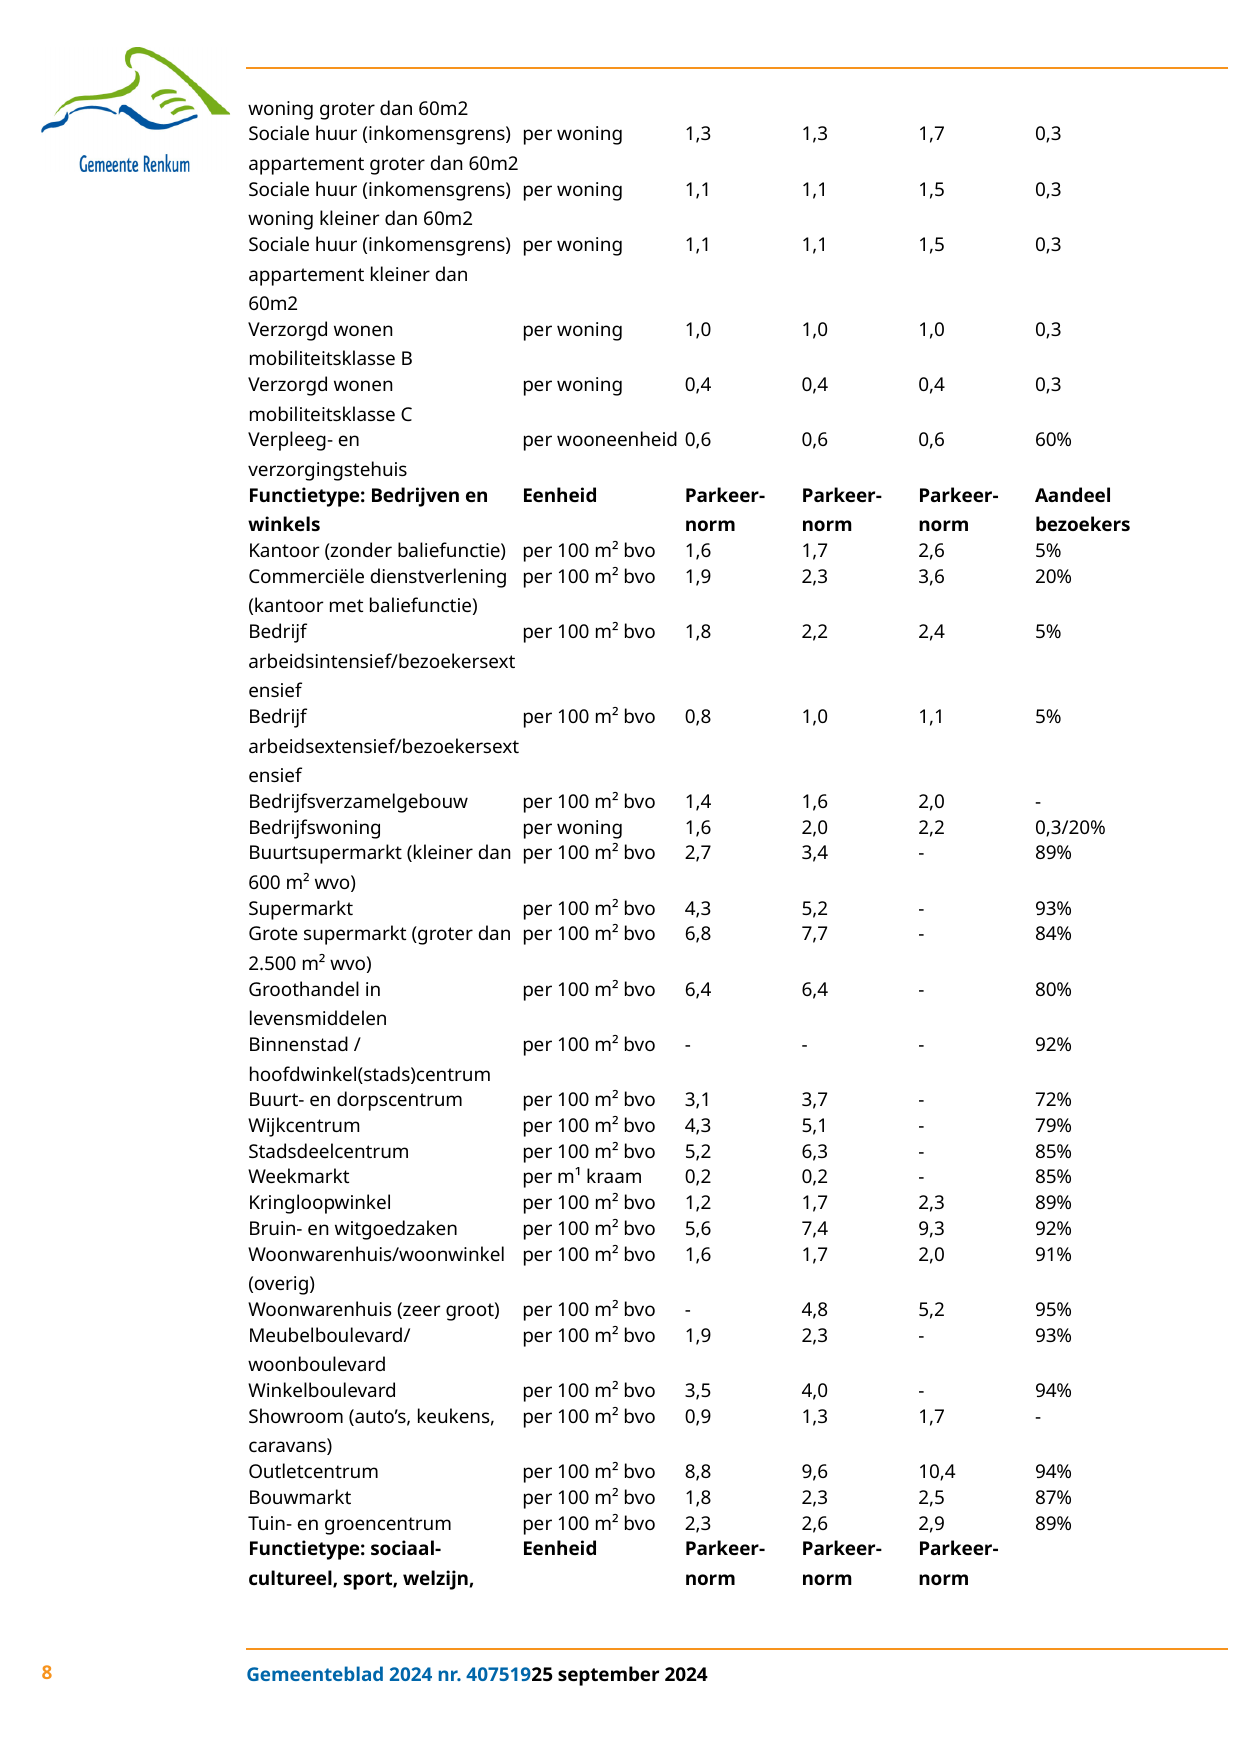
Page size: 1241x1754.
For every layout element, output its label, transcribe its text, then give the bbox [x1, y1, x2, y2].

table_cell Weekmarkt [248, 1164, 522, 1189]
table_cell Commerciële dienstverlening (kantoor met baliefunctie) [248, 563, 522, 618]
table_cell 1,2 [685, 1190, 801, 1215]
table_cell per wooneenheid [522, 427, 684, 482]
table_cell 2,5 [918, 1484, 1035, 1510]
table_cell Grote supermarkt (groter dan 2.500 m² wvo) [248, 921, 522, 976]
table_cell 80% [1035, 976, 1152, 1031]
table_cell [918, 95, 1035, 121]
table_cell Bedrijf arbeidsextensief/bezoekersextensief [248, 703, 522, 788]
table_cell 5,6 [685, 1215, 801, 1241]
table_cell Parkeer-norm [918, 482, 1035, 537]
table_cell 1,6 [685, 1241, 801, 1296]
table_cell 0,2 [685, 1164, 801, 1189]
table_cell per 100 m² bvo [522, 1403, 684, 1458]
table_cell 0,4 [918, 371, 1035, 427]
table_cell per 100 m² bvo [522, 563, 684, 618]
table_cell 1,0 [685, 316, 801, 371]
table_cell Parkeer-norm [801, 1536, 918, 1591]
table_cell Aandeel bezoekers [1035, 482, 1152, 537]
table_cell 7,7 [801, 921, 918, 976]
table_cell 2,3 [801, 563, 918, 618]
table_cell 0,4 [685, 371, 801, 427]
table_cell 85% [1035, 1138, 1152, 1164]
table_cell 3,1 [685, 1087, 801, 1112]
table_cell Binnenstad / hoofdwinkel(stads)centrum [248, 1031, 522, 1087]
table_cell - [918, 1087, 1035, 1112]
table_cell per 100 m² bvo [522, 1322, 684, 1377]
table_cell 3,6 [918, 563, 1035, 618]
table_cell 1,1 [801, 176, 918, 231]
table_cell - [918, 1031, 1035, 1087]
table_cell Woonwarenhuis/woonwinkel (overig) [248, 1241, 522, 1296]
table_cell per m¹ kraam [522, 1164, 684, 1189]
table_cell 0,6 [801, 427, 918, 482]
table_cell 5,2 [918, 1296, 1035, 1322]
table_cell per 100 m² bvo [522, 618, 684, 703]
table_cell 0,6 [918, 427, 1035, 482]
table_cell Meubelboulevard/woonboulevard [248, 1322, 522, 1377]
table_cell 0,8 [685, 703, 801, 788]
table_cell 0,3 [1035, 231, 1152, 316]
table_cell 2,7 [685, 840, 801, 895]
table_cell 93% [1035, 1322, 1152, 1377]
table_cell Woonwarenhuis (zeer groot) [248, 1296, 522, 1322]
table_cell 0,3 [1035, 316, 1152, 371]
table_cell 1,1 [918, 703, 1035, 788]
table_cell 1,0 [801, 316, 918, 371]
table_cell 1,8 [685, 1484, 801, 1510]
table_cell 7,4 [801, 1215, 918, 1241]
table_cell 87% [1035, 1484, 1152, 1510]
table_cell - [685, 1296, 801, 1322]
table_cell 1,5 [918, 176, 1035, 231]
table_cell 2,3 [801, 1484, 918, 1510]
table_cell 1,3 [801, 1403, 918, 1458]
table_cell - [918, 895, 1035, 921]
table_cell Sociale huur (inkomensgrens) woning kleiner dan 60m2 [248, 176, 522, 231]
table_cell 1,7 [918, 1403, 1035, 1458]
table_cell 1,7 [801, 1190, 918, 1215]
table_cell Parkeer-norm [685, 482, 801, 537]
table_cell 79% [1035, 1112, 1152, 1138]
table_cell per woning [522, 231, 684, 316]
table_cell 92% [1035, 1031, 1152, 1087]
table_cell Parkeer-norm [918, 1536, 1035, 1591]
table_cell per woning [522, 176, 684, 231]
table_cell 6,4 [801, 976, 918, 1031]
table_cell 5,2 [685, 1138, 801, 1164]
table_cell per woning [522, 121, 684, 176]
table_cell 1,8 [685, 618, 801, 703]
table_cell 1,1 [685, 176, 801, 231]
table_cell 2,3 [918, 1190, 1035, 1215]
table_cell 2,9 [918, 1510, 1035, 1536]
table_cell 84% [1035, 921, 1152, 976]
table_cell Sociale huur (inkomensgrens) appartement kleiner dan 60m2 [248, 231, 522, 316]
table_cell [522, 95, 684, 121]
table_cell Functietype: Bedrijven en winkels [248, 482, 522, 537]
table_cell 72% [1035, 1087, 1152, 1112]
table_cell Showroom (auto’s, keukens, caravans) [248, 1403, 522, 1458]
table_cell 5,2 [801, 895, 918, 921]
table_cell - [918, 921, 1035, 976]
table_cell per 100 m² bvo [522, 921, 684, 976]
table_cell per 100 m² bvo [522, 537, 684, 563]
table_cell 8,8 [685, 1458, 801, 1484]
table_cell 1,7 [801, 537, 918, 563]
table_cell - [918, 840, 1035, 895]
table_cell - [918, 976, 1035, 1031]
table_cell per 100 m² bvo [522, 1031, 684, 1087]
table_cell woning groter dan 60m2 [248, 95, 522, 121]
table_cell 85% [1035, 1164, 1152, 1189]
table_cell Groothandel in levensmiddelen [248, 976, 522, 1031]
table_cell Kantoor (zonder baliefunctie) [248, 537, 522, 563]
table_cell Sociale huur (inkomensgrens) appartement groter dan 60m2 [248, 121, 522, 176]
table_cell Bruin- en witgoedzaken [248, 1215, 522, 1241]
table_cell per woning [522, 814, 684, 839]
table_cell 89% [1035, 840, 1152, 895]
table_cell 95% [1035, 1296, 1152, 1322]
table_cell per 100 m² bvo [522, 1458, 684, 1484]
table_cell 5% [1035, 703, 1152, 788]
table_cell Stadsdeelcentrum [248, 1138, 522, 1164]
table_cell 94% [1035, 1377, 1152, 1403]
table_cell Eenheid [522, 482, 684, 537]
table_cell per 100 m² bvo [522, 1377, 684, 1403]
table_cell 1,7 [918, 121, 1035, 176]
table_cell - [918, 1322, 1035, 1377]
table_cell - [801, 1031, 918, 1087]
table_cell 3,7 [801, 1087, 918, 1112]
table_cell per 100 m² bvo [522, 1510, 684, 1536]
table_cell Functietype: sociaal-cultureel, sport, welzijn, [248, 1536, 522, 1591]
table_cell Supermarkt [248, 895, 522, 921]
table_cell Wijkcentrum [248, 1112, 522, 1138]
table_cell Bedrijf arbeidsintensief/bezoekersextensief [248, 618, 522, 703]
table_cell Eenheid [522, 1536, 684, 1591]
table_cell Kringloopwinkel [248, 1190, 522, 1215]
table_cell 2,0 [918, 788, 1035, 814]
table_cell per 100 m² bvo [522, 1087, 684, 1112]
table_cell Buurtsupermarkt (kleiner dan 600 m² wvo) [248, 840, 522, 895]
table_cell 1,5 [918, 231, 1035, 316]
table_cell 93% [1035, 895, 1152, 921]
table_cell [801, 95, 918, 121]
table_cell 4,3 [685, 895, 801, 921]
table_cell 0,3 [1035, 121, 1152, 176]
table_cell 4,8 [801, 1296, 918, 1322]
table_cell per 100 m² bvo [522, 1190, 684, 1215]
table_cell 91% [1035, 1241, 1152, 1296]
table_cell Outletcentrum [248, 1458, 522, 1484]
table_cell - [1035, 788, 1152, 814]
table_cell 2,3 [685, 1510, 801, 1536]
table_cell 2,3 [801, 1322, 918, 1377]
table_cell - [1035, 1403, 1152, 1458]
table_cell Buurt- en dorpscentrum [248, 1087, 522, 1112]
table_cell 60% [1035, 427, 1152, 482]
table_cell 89% [1035, 1510, 1152, 1536]
table_cell - [918, 1377, 1035, 1403]
table_cell Parkeer-norm [685, 1536, 801, 1591]
table_cell 0,4 [801, 371, 918, 427]
table_cell 89% [1035, 1190, 1152, 1215]
table_cell 0,9 [685, 1403, 801, 1458]
table_cell 20% [1035, 563, 1152, 618]
table_cell per 100 m² bvo [522, 1241, 684, 1296]
table_cell 6,8 [685, 921, 801, 976]
table_cell 6,3 [801, 1138, 918, 1164]
table_cell 1,3 [801, 121, 918, 176]
table_cell 9,6 [801, 1458, 918, 1484]
table_cell 2,4 [918, 618, 1035, 703]
table_cell per woning [522, 371, 684, 427]
table_cell 1,6 [685, 537, 801, 563]
table_cell 1,1 [685, 231, 801, 316]
table_cell 0,3 [1035, 371, 1152, 427]
table_cell [1035, 95, 1152, 121]
table_cell 1,6 [685, 814, 801, 839]
table_cell 9,3 [918, 1215, 1035, 1241]
table_cell per 100 m² bvo [522, 1112, 684, 1138]
table_cell per 100 m² bvo [522, 1484, 684, 1510]
picture [41, 47, 231, 172]
table_cell 1,1 [801, 231, 918, 316]
table_cell 1,9 [685, 563, 801, 618]
table_cell Verpleeg- en verzorgingstehuis [248, 427, 522, 482]
table_cell per 100 m² bvo [522, 1138, 684, 1164]
table_cell 6,4 [685, 976, 801, 1031]
table_cell per 100 m² bvo [522, 976, 684, 1031]
table_cell [685, 95, 801, 121]
table_cell per 100 m² bvo [522, 788, 684, 814]
table_cell 92% [1035, 1215, 1152, 1241]
table_cell [1035, 1536, 1152, 1591]
table_cell - [918, 1112, 1035, 1138]
table_cell 1,0 [801, 703, 918, 788]
table_cell 0,3 [1035, 176, 1152, 231]
table_cell 2,6 [801, 1510, 918, 1536]
table_cell 2,0 [918, 1241, 1035, 1296]
table_cell 3,4 [801, 840, 918, 895]
table_cell Bedrijfswoning [248, 814, 522, 839]
table_cell 1,0 [918, 316, 1035, 371]
table_cell Verzorgd wonen mobiliteitsklasse C [248, 371, 522, 427]
table_cell per 100 m² bvo [522, 895, 684, 921]
table_cell 1,9 [685, 1322, 801, 1377]
table_cell Parkeer-norm [801, 482, 918, 537]
table_cell per 100 m² bvo [522, 1296, 684, 1322]
table_cell per 100 m² bvo [522, 703, 684, 788]
table_cell 5,1 [801, 1112, 918, 1138]
table_cell 0,3/20% [1035, 814, 1152, 839]
table_cell - [918, 1138, 1035, 1164]
table_cell 1,3 [685, 121, 801, 176]
table_cell 4,3 [685, 1112, 801, 1138]
table_cell per woning [522, 316, 684, 371]
table_cell Bouwmarkt [248, 1484, 522, 1510]
table_cell per 100 m² bvo [522, 840, 684, 895]
table_cell 5% [1035, 618, 1152, 703]
table_cell 5% [1035, 537, 1152, 563]
table_cell 1,4 [685, 788, 801, 814]
table_cell 2,2 [918, 814, 1035, 839]
table_cell 1,6 [801, 788, 918, 814]
table_cell 2,6 [918, 537, 1035, 563]
table_cell - [685, 1031, 801, 1087]
table_cell Winkelboulevard [248, 1377, 522, 1403]
table_cell 4,0 [801, 1377, 918, 1403]
table_cell 2,2 [801, 618, 918, 703]
table_cell Verzorgd wonen mobiliteitsklasse B [248, 316, 522, 371]
table_cell 2,0 [801, 814, 918, 839]
table_cell 0,6 [685, 427, 801, 482]
table_cell Tuin- en groencentrum [248, 1510, 522, 1536]
table_cell 3,5 [685, 1377, 801, 1403]
table_cell - [918, 1164, 1035, 1189]
table_cell Bedrijfsverzamelgebouw [248, 788, 522, 814]
table_cell 10,4 [918, 1458, 1035, 1484]
table_cell 1,7 [801, 1241, 918, 1296]
table_cell per 100 m² bvo [522, 1215, 684, 1241]
table_cell 94% [1035, 1458, 1152, 1484]
table_cell 0,2 [801, 1164, 918, 1189]
